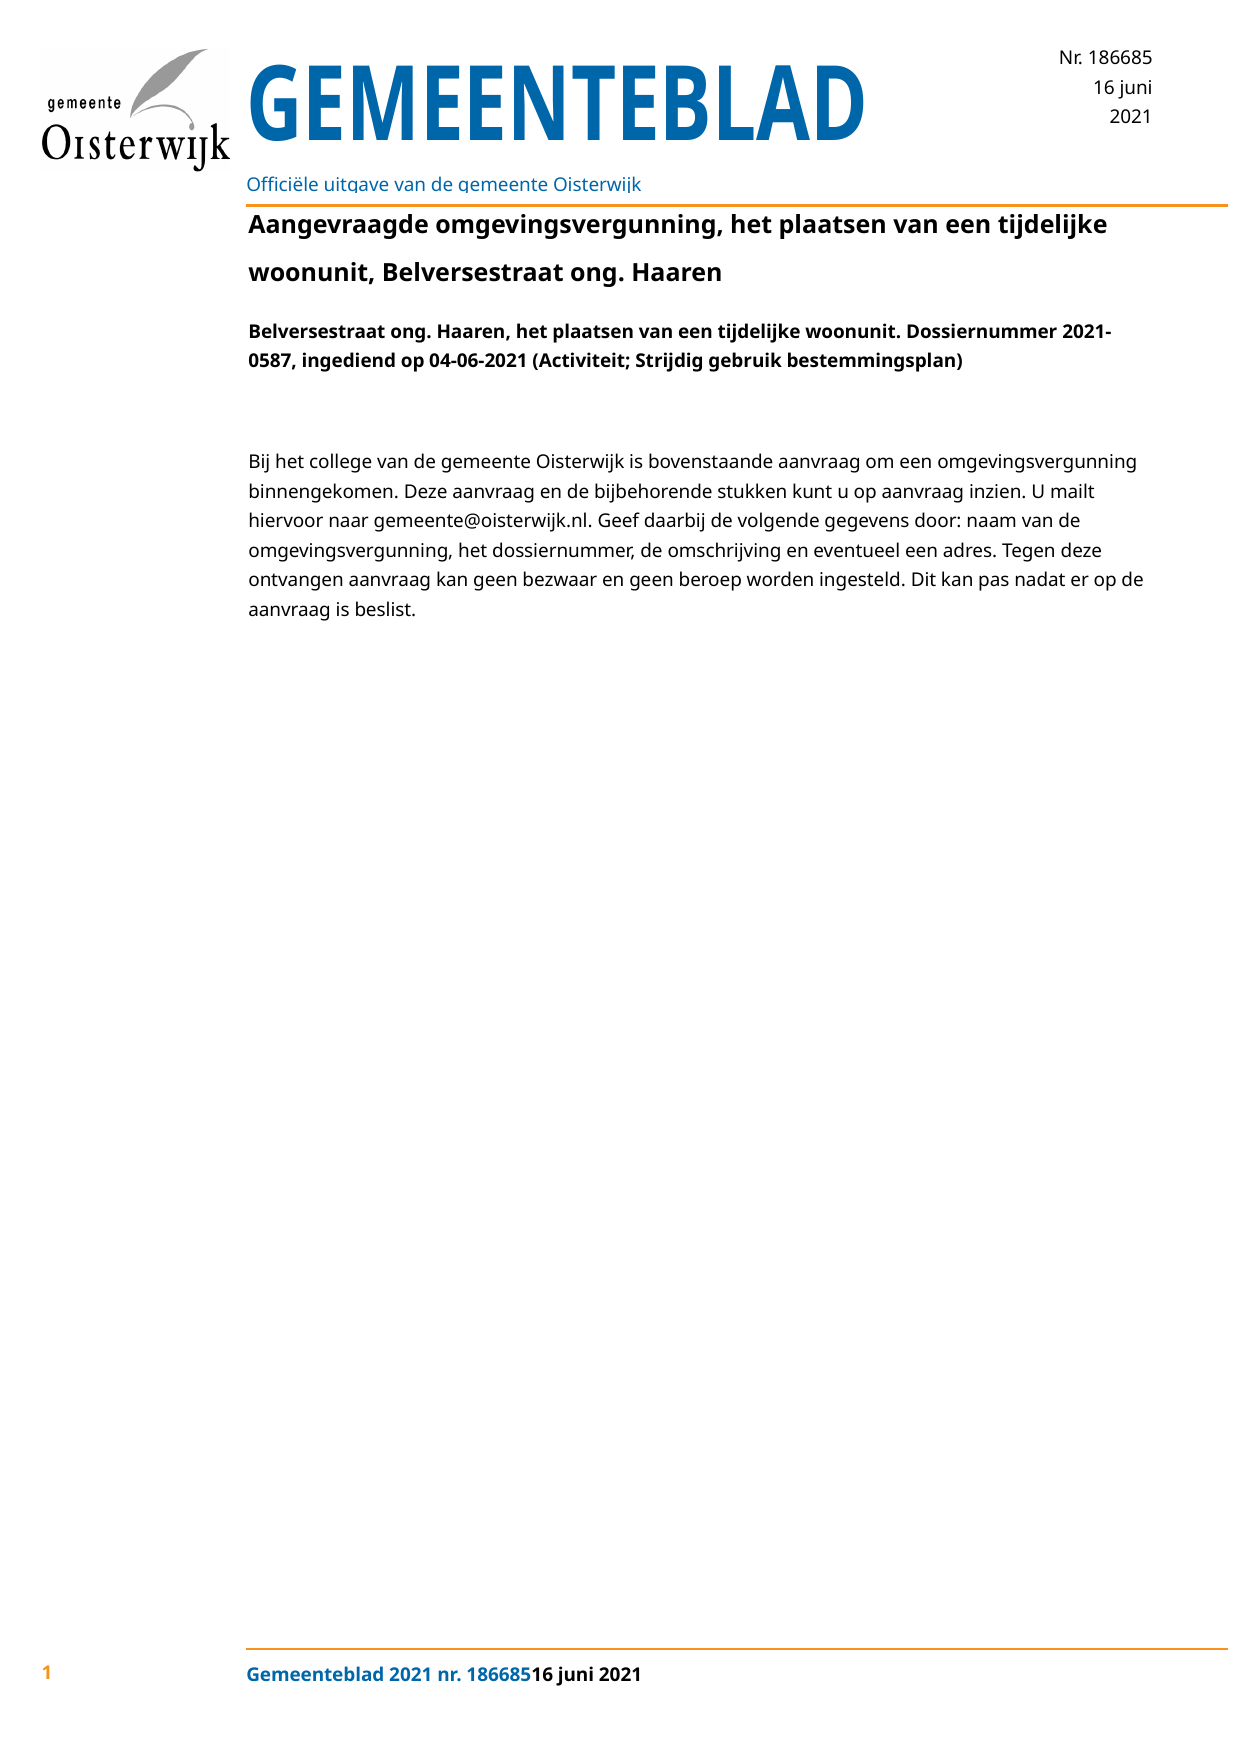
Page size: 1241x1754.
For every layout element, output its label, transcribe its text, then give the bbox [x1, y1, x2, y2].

text Belversestraat ong. Haaren, het plaatsen van een tijdelijke woonunit. Dossiernummer 2021-0587, ingediend op 04-06-2021 (Activiteit; Strijdig gebruik bestemmingsplan) [248, 318, 1152, 373]
text Bij het college van de gemeente Oisterwijk is bovenstaande aanvraag om een omgevingsvergunning binnengekomen. Deze aanvraag en de bijbehorende stukken kunt u op aanvraag inzien. U mailt hiervoor naar gemeente@oisterwijk.nl. Geef daarbij de volgende gegevens door: naam van de omgevingsvergunning, het dossiernummer, de omschrijving en eventueel een adres. Tegen deze ontvangen aanvraag kan geen bezwaar en geen beroep worden ingesteld. Dit kan pas nadat er op de aanvraag is beslist. [248, 448, 1152, 622]
picture [41, 47, 231, 172]
text Aangevraagde omgevingsvergunning, het plaatsen van een tijdelijke woonunit, Belversestraat ong. Haaren [248, 207, 1152, 288]
